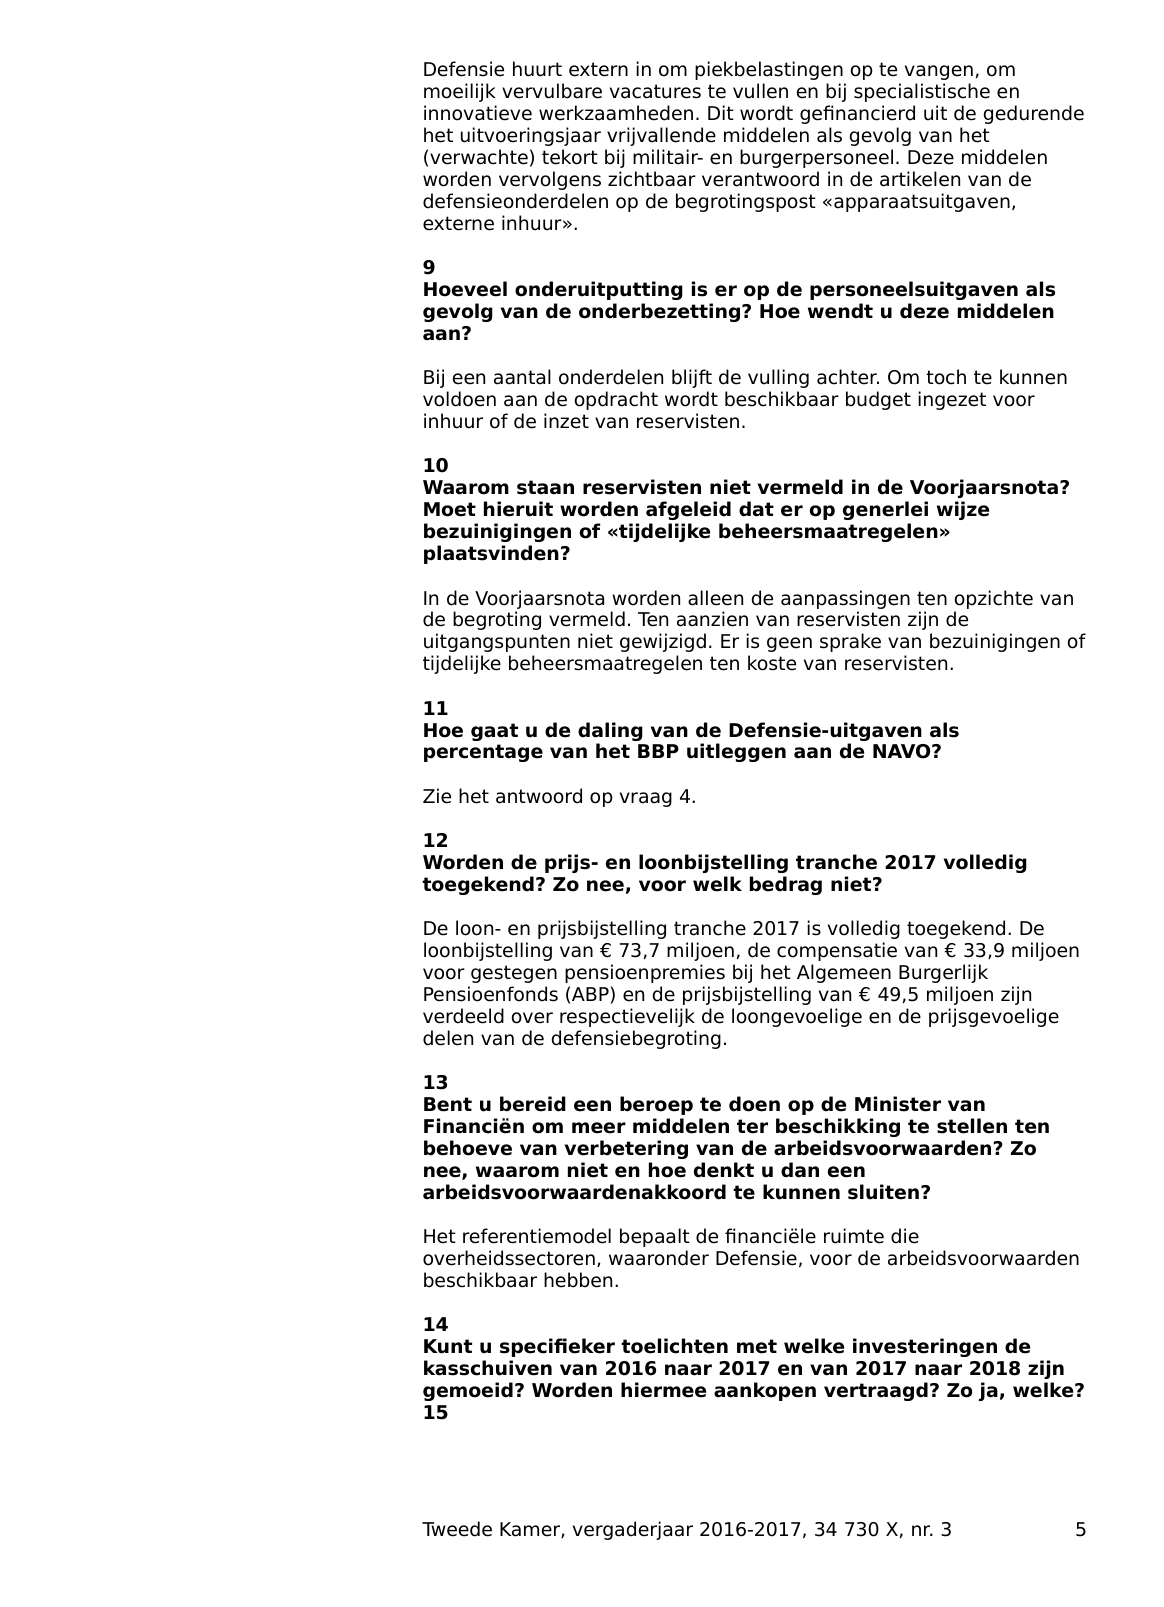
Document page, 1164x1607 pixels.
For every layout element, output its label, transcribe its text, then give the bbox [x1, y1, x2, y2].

text Het referentiemodel bepaalt de financiële ruimte die overheidssectoren, waaronder Defensie, voor de arbeidsvoorwaarden beschikbaar hebben. [422, 1226, 1087, 1292]
text Worden de prijs- en loonbijstelling tranche 2017 volledig toegekend? Zo nee, voor welk bedrag niet? [422, 852, 1087, 896]
text Defensie huurt extern in om piekbelastingen op te vangen, om moeilijk vervulbare vacatures te vullen en bij specialistische en innovatieve werkzaamheden. Dit wordt gefinancierd uit de gedurende het uitvoeringsjaar vrijvallende middelen als gevolg van het (verwachte) tekort bij militair- en burgerpersoneel. Deze middelen worden vervolgens zichtbaar verantwoord in de artikelen van de defensieonderdelen op de begrotingspost «apparaatsuitgaven, externe inhuur». [422, 59, 1087, 235]
text 15 [422, 1402, 1087, 1424]
text 9 [422, 257, 1087, 279]
text Kunt u specifieker toelichten met welke investeringen de kasschuiven van 2016 naar 2017 en van 2017 naar 2018 zijn gemoeid? Worden hiermee aankopen vertraagd? Zo ja, welke? [422, 1336, 1087, 1402]
text De loon- en prijsbijstelling tranche 2017 is volledig toegekend. De loonbijstelling van € 73,7 miljoen, de compensatie van € 33,9 miljoen voor gestegen pensioenpremies bij het Algemeen Burgerlijk Pensioenfonds (ABP) en de prijsbijstelling van € 49,5 miljoen zijn verdeeld over respectievelijk de loongevoelige en de prijsgevoelige delen van de defensiebegroting. [422, 918, 1087, 1050]
text Hoeveel onderuitputting is er op de personeelsuitgaven als gevolg van de onderbezetting? Hoe wendt u deze middelen aan? [422, 279, 1087, 345]
text 12 [422, 830, 1087, 852]
text 10 [422, 455, 1087, 477]
text Zie het antwoord op vraag 4. [422, 786, 1087, 808]
text 13 [422, 1072, 1087, 1094]
text Bij een aantal onderdelen blijft de vulling achter. Om toch te kunnen voldoen aan de opdracht wordt beschikbaar budget ingezet voor inhuur of de inzet van reservisten. [422, 367, 1087, 433]
text 11 [422, 697, 1087, 719]
text Bent u bereid een beroep te doen op de Minister van Financiën om meer middelen ter beschikking te stellen ten behoeve van verbetering van de arbeidsvoorwaarden? Zo nee, waarom niet en hoe denkt u dan een arbeidsvoorwaardenakkoord te kunnen sluiten? [422, 1094, 1087, 1204]
text Waarom staan reservisten niet vermeld in de Voorjaarsnota? Moet hieruit worden afgeleid dat er op generlei wijze bezuinigingen of «tijdelijke beheersmaatregelen» plaatsvinden? [422, 477, 1087, 565]
text In de Voorjaarsnota worden alleen de aanpassingen ten opzichte van de begroting vermeld. Ten aanzien van reservisten zijn de uitgangspunten niet gewijzigd. Er is geen sprake van bezuinigingen of tijdelijke beheersmaatregelen ten koste van reservisten. [422, 587, 1087, 675]
text 14 [422, 1314, 1087, 1336]
text Hoe gaat u de daling van de Defensie-uitgaven als percentage van het BBP uitleggen aan de NAVO? [422, 719, 1087, 763]
